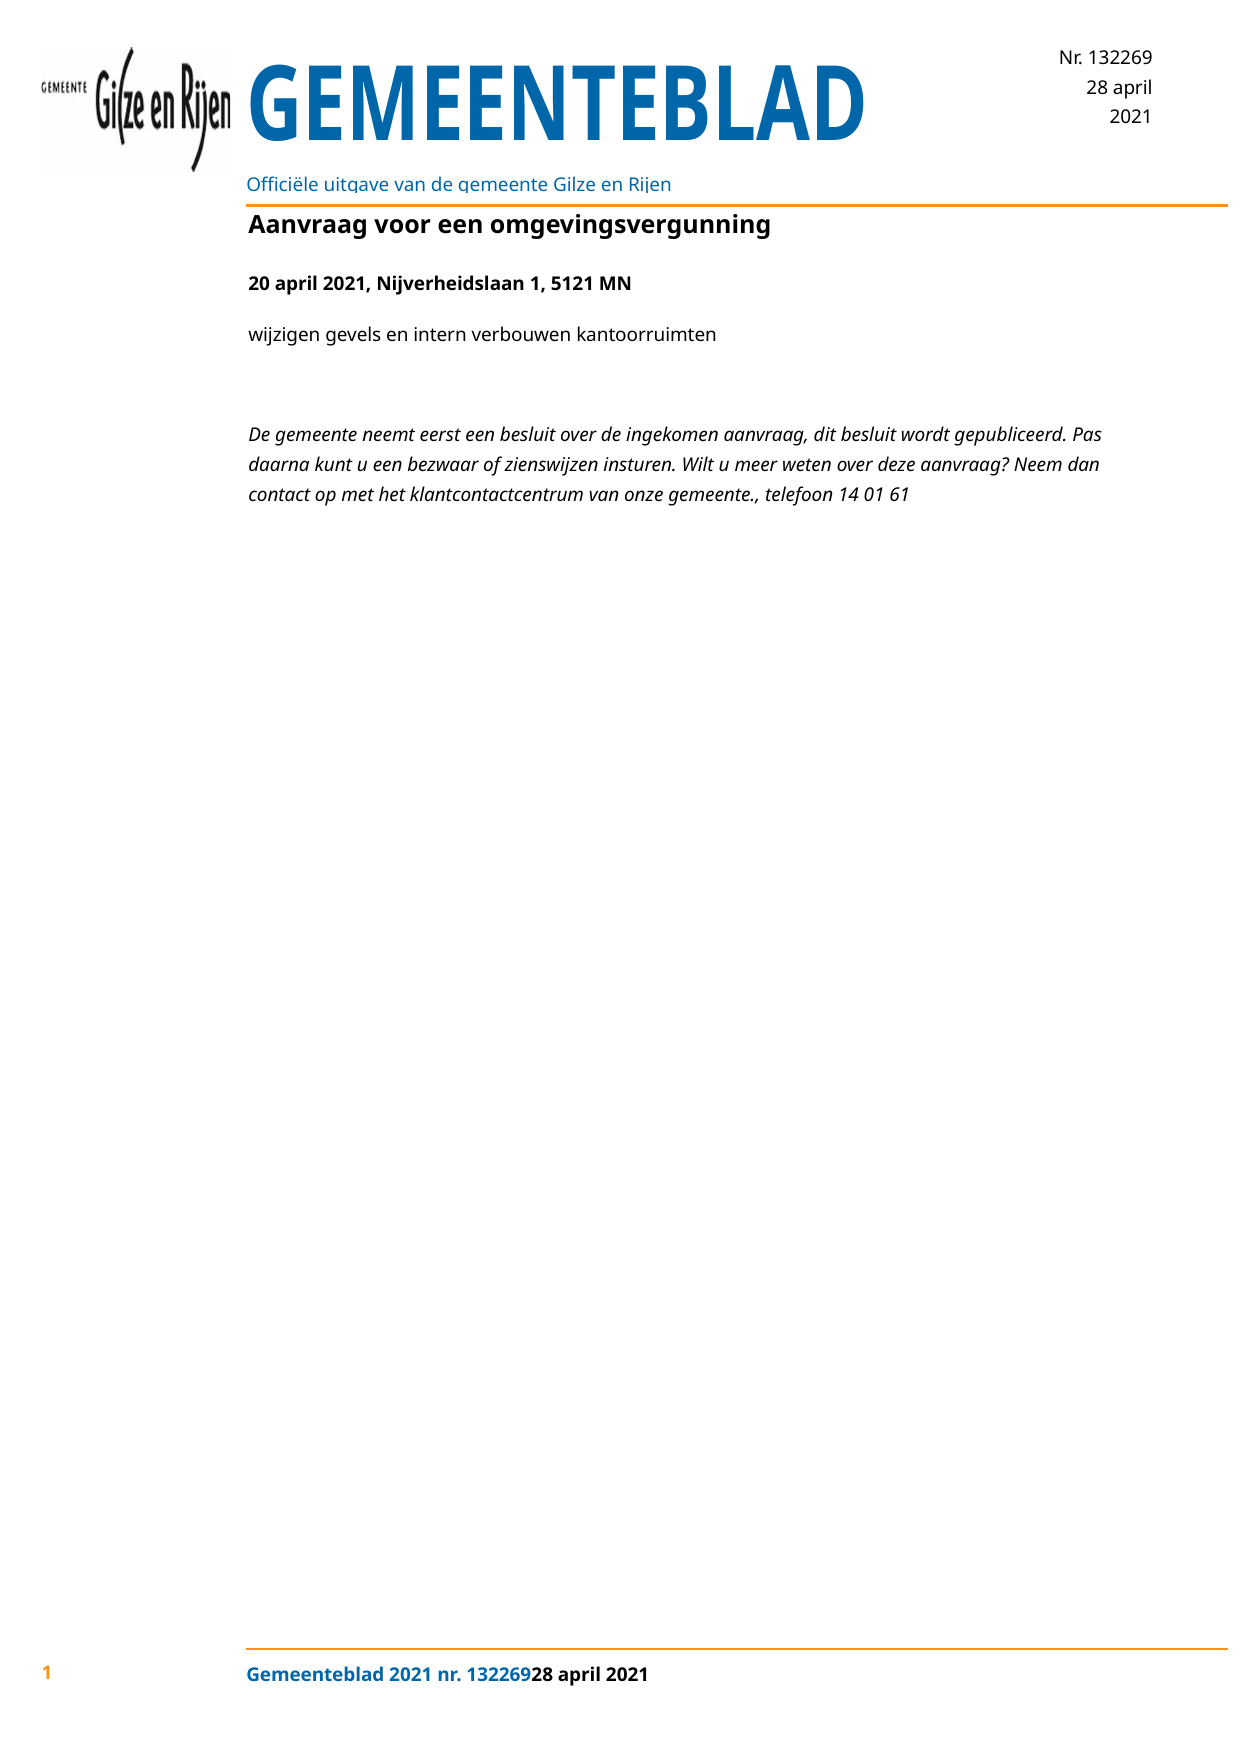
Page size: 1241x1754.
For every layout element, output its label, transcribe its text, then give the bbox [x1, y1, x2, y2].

picture [41, 47, 231, 172]
text 20 april 2021, Nijverheidslaan 1, 5121 MN [248, 270, 1152, 296]
text De gemeente neemt eerst een besluit over de ingekomen aanvraag, dit besluit wordt gepubliceerd. Pas daarna kunt u een bezwaar of zienswijzen insturen. Wilt u meer weten over deze aanvraag? Neem dan contact op met het klantcontactcentrum van onze gemeente., telefoon 14 01 61 [248, 422, 1152, 506]
text wijzigen gevels en intern verbouwen kantoorruimten [248, 321, 1152, 346]
text Aanvraag voor een omgevingsvergunning [248, 207, 1152, 241]
